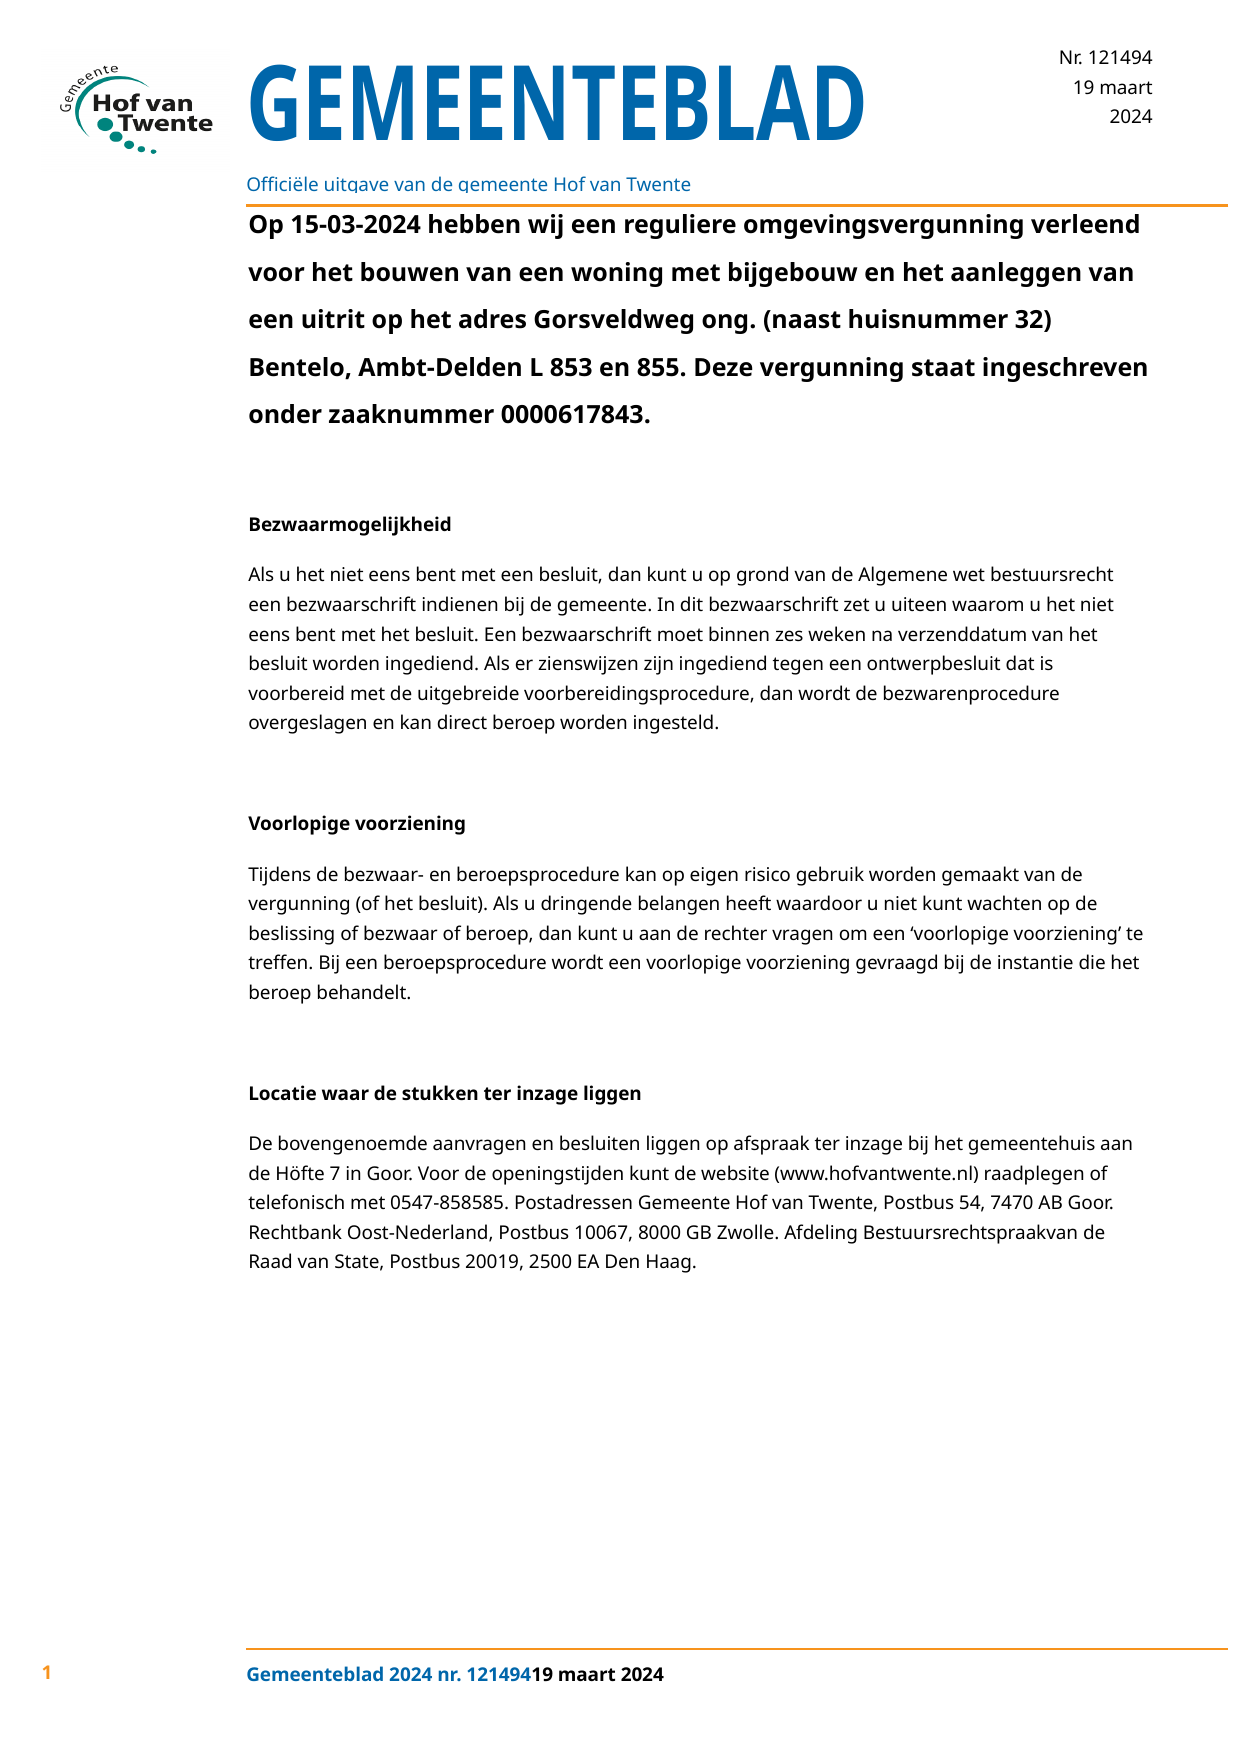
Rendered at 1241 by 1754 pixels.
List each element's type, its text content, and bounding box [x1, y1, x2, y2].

text Voorlopige voorziening [248, 810, 1152, 836]
text Tijdens de bezwaar- en beroepsprocedure kan op eigen risico gebruik worden gemaakt van de vergunning (of het besluit). Als u dringende belangen heeft waardoor u niet kunt wachten op de beslissing of bezwaar of beroep, dan kunt u aan de rechter vragen om een ‘voorlopige voorziening’ te treffen. Bij een beroepsprocedure wordt een voorlopige voorziening gevraagd bij de instantie die het beroep behandelt. [248, 861, 1152, 1005]
text Bezwaarmogelijkheid [248, 511, 1152, 537]
text Locatie waar de stukken ter inzage liggen [248, 1080, 1152, 1106]
text Op 15-03-2024 hebben wij een reguliere omgevingsvergunning verleend voor het bouwen van een woning met bijgebouw en het aanleggen van een uitrit op het adres Gorsveldweg ong. (naast huisnummer 32) Bentelo, Ambt-Delden L 853 en 855. Deze vergunning staat ingeschreven onder zaaknummer 0000617843. [248, 207, 1152, 431]
text Als u het niet eens bent met een besluit, dan kunt u op grond van de Algemene wet bestuursrecht een bezwaarschrift indienen bij de gemeente. In dit bezwaarschrift zet u uiteen waarom u het niet eens bent met het besluit. Een bezwaarschrift moet binnen zes weken na verzenddatum van het besluit worden ingediend. Als er zienswijzen zijn ingediend tegen een ontwerpbesluit dat is voorbereid met de uitgebreide voorbereidingsprocedure, dan wordt de bezwarenprocedure overgeslagen en kan direct beroep worden ingesteld. [248, 562, 1152, 735]
picture [41, 47, 231, 172]
text De bovengenoemde aanvragen en besluiten liggen op afspraak ter inzage bij het gemeentehuis aan de Höfte 7 in Goor. Voor de openingstijden kunt de website (www.hofvantwente.nl) raadplegen of telefonisch met 0547-858585. Postadressen Gemeente Hof van Twente, Postbus 54, 7470 AB Goor. Rechtbank Oost-Nederland, Postbus 10067, 8000 GB Zwolle. Afdeling Bestuursrechtspraakvan de Raad van State, Postbus 20019, 2500 EA Den Haag. [248, 1130, 1152, 1274]
